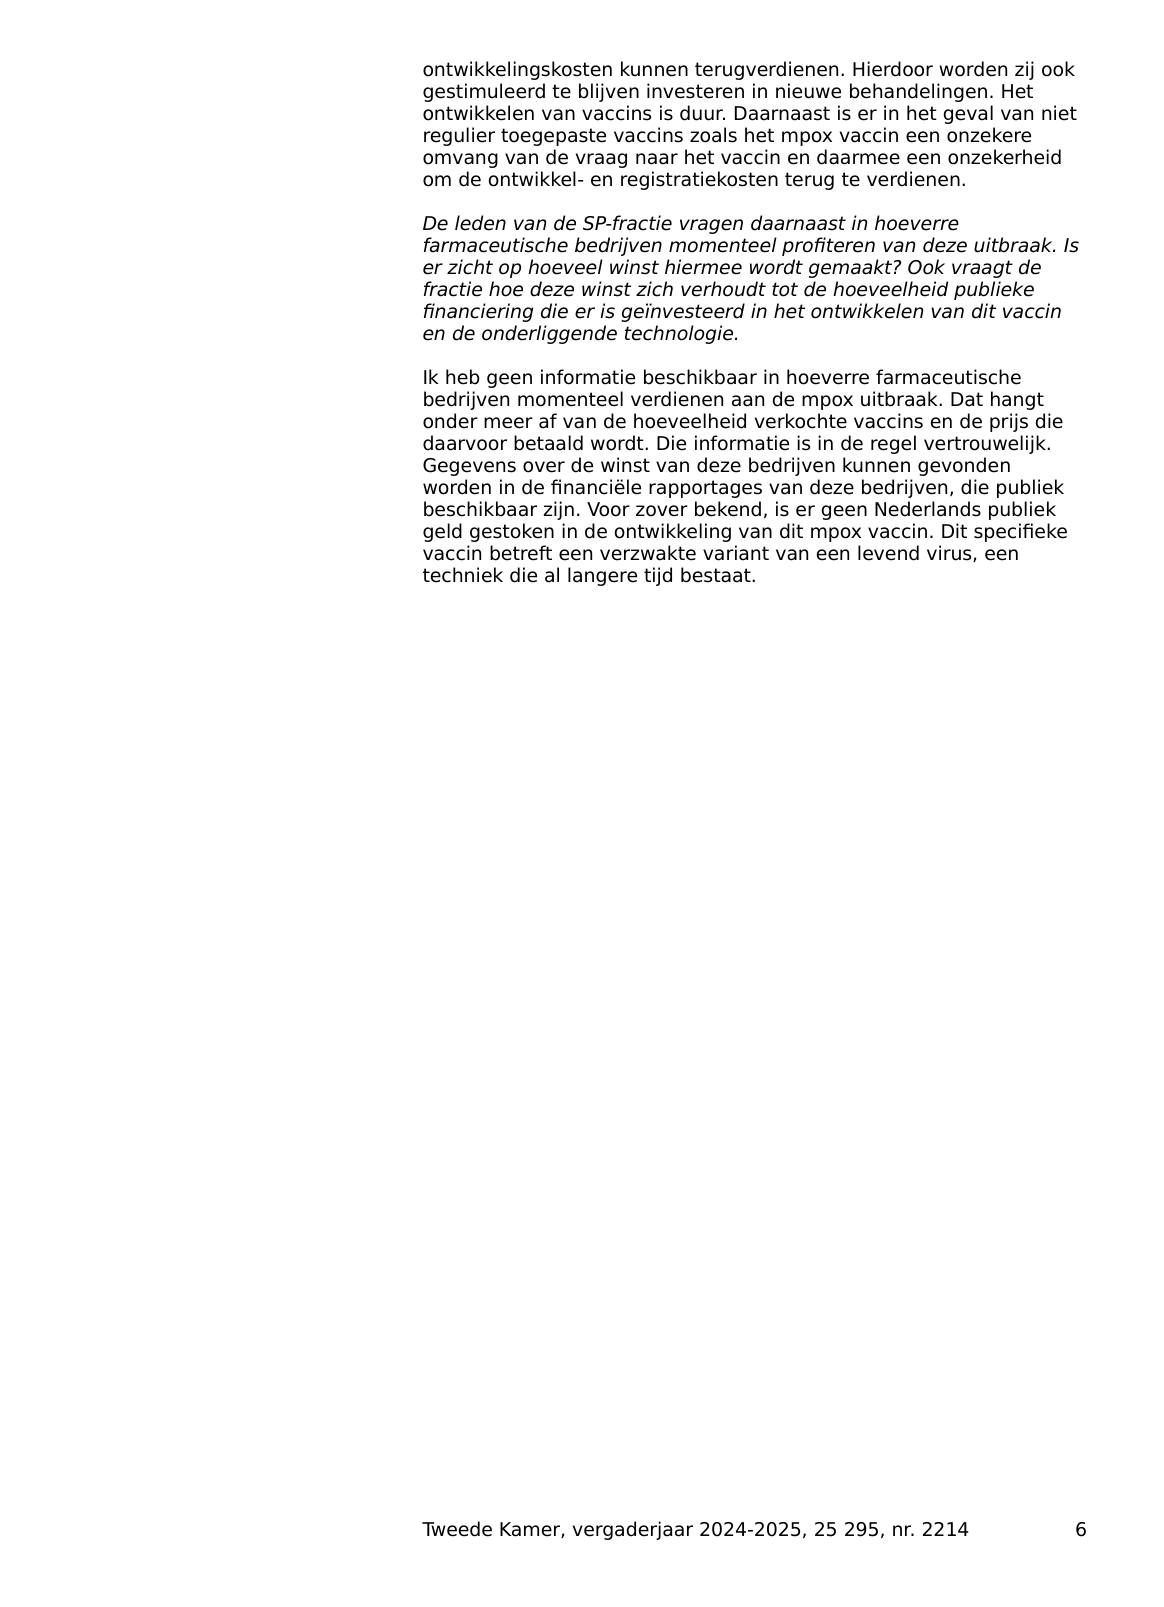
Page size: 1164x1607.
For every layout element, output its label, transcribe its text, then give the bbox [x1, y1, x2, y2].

text ontwikkelingskosten kunnen terugverdienen. Hierdoor worden zij ook gestimuleerd te blijven investeren in nieuwe behandelingen. Het ontwikkelen van vaccins is duur. Daarnaast is er in het geval van niet regulier toegepaste vaccins zoals het mpox vaccin een onzekere omvang van de vraag naar het vaccin en daarmee een onzekerheid om de ontwikkel- en registratiekosten terug te verdienen. [422, 59, 1087, 191]
text De leden van de SP-fractie vragen daarnaast in hoeverre farmaceutische bedrijven momenteel profiteren van deze uitbraak. Is er zicht op hoeveel winst hiermee wordt gemaakt? Ook vraagt de fractie hoe deze winst zich verhoudt tot de hoeveelheid publieke financiering die er is geïnvesteerd in het ontwikkelen van dit vaccin en de onderliggende technologie. [422, 213, 1087, 345]
text Ik heb geen informatie beschikbaar in hoeverre farmaceutische bedrijven momenteel verdienen aan de mpox uitbraak. Dat hangt onder meer af van de hoeveelheid verkochte vaccins en de prijs die daarvoor betaald wordt. Die informatie is in de regel vertrouwelijk. Gegevens over de winst van deze bedrijven kunnen gevonden worden in de financiële rapportages van deze bedrijven, die publiek beschikbaar zijn. Voor zover bekend, is er geen Nederlands publiek geld gestoken in de ontwikkeling van dit mpox vaccin. Dit specifieke vaccin betreft een verzwakte variant van een levend virus, een techniek die al langere tijd bestaat. [422, 367, 1087, 587]
